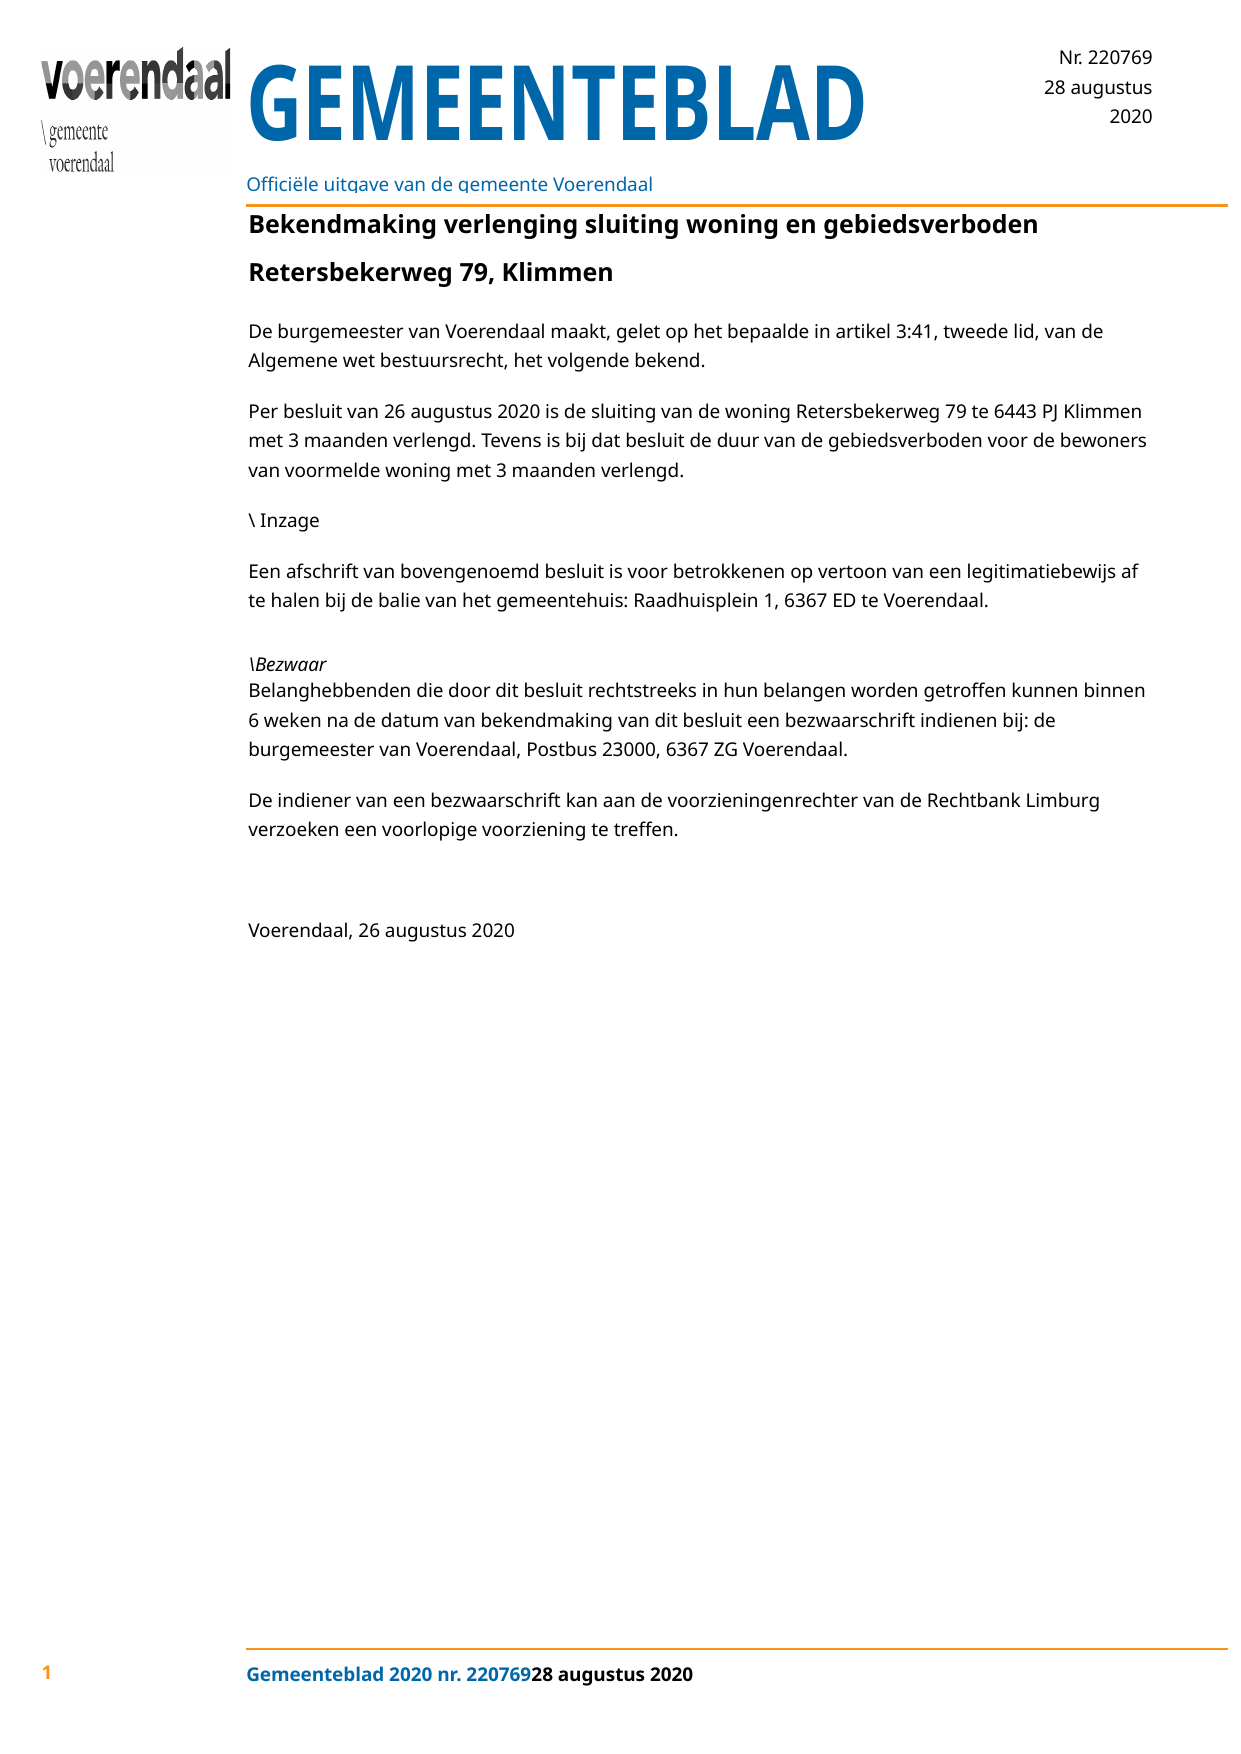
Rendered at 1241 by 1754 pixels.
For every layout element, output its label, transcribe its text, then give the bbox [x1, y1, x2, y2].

text \ Inzage [248, 507, 1152, 533]
text De burgemeester van Voerendaal maakt, gelet op het bepaalde in artikel 3:41, tweede lid, van de Algemene wet bestuursrecht, het volgende bekend. [248, 318, 1152, 373]
text Voerendaal, 26 augustus 2020 [248, 917, 1152, 943]
text De indiener van een bezwaarschrift kan aan de voorzieningenrechter van de Rechtbank Limburg verzoeken een voorlopige voorziening te treffen. [248, 787, 1152, 842]
text \Bezwaar [248, 651, 1152, 677]
picture [41, 47, 231, 172]
text Belanghebbenden die door dit besluit rechtstreeks in hun belangen worden getroffen kunnen binnen 6 weken na de datum van bekendmaking van dit besluit een bezwaarschrift indienen bij: de burgemeester van Voerendaal, Postbus 23000, 6367 ZG Voerendaal. [248, 677, 1152, 762]
text Bekendmaking verlenging sluiting woning en gebiedsverboden Retersbekerweg 79, Klimmen [248, 207, 1152, 288]
text Per besluit van 26 augustus 2020 is de sluiting van de woning Retersbekerweg 79 te 6443 PJ Klimmen met 3 maanden verlengd. Tevens is bij dat besluit de duur van de gebiedsverboden voor de bewoners van voormelde woning met 3 maanden verlengd. [248, 398, 1152, 483]
text Een afschrift van bovengenoemd besluit is voor betrokkenen op vertoon van een legitimatiebewijs af te halen bij de balie van het gemeentehuis: Raadhuisplein 1, 6367 ED te Voerendaal. [248, 558, 1152, 613]
